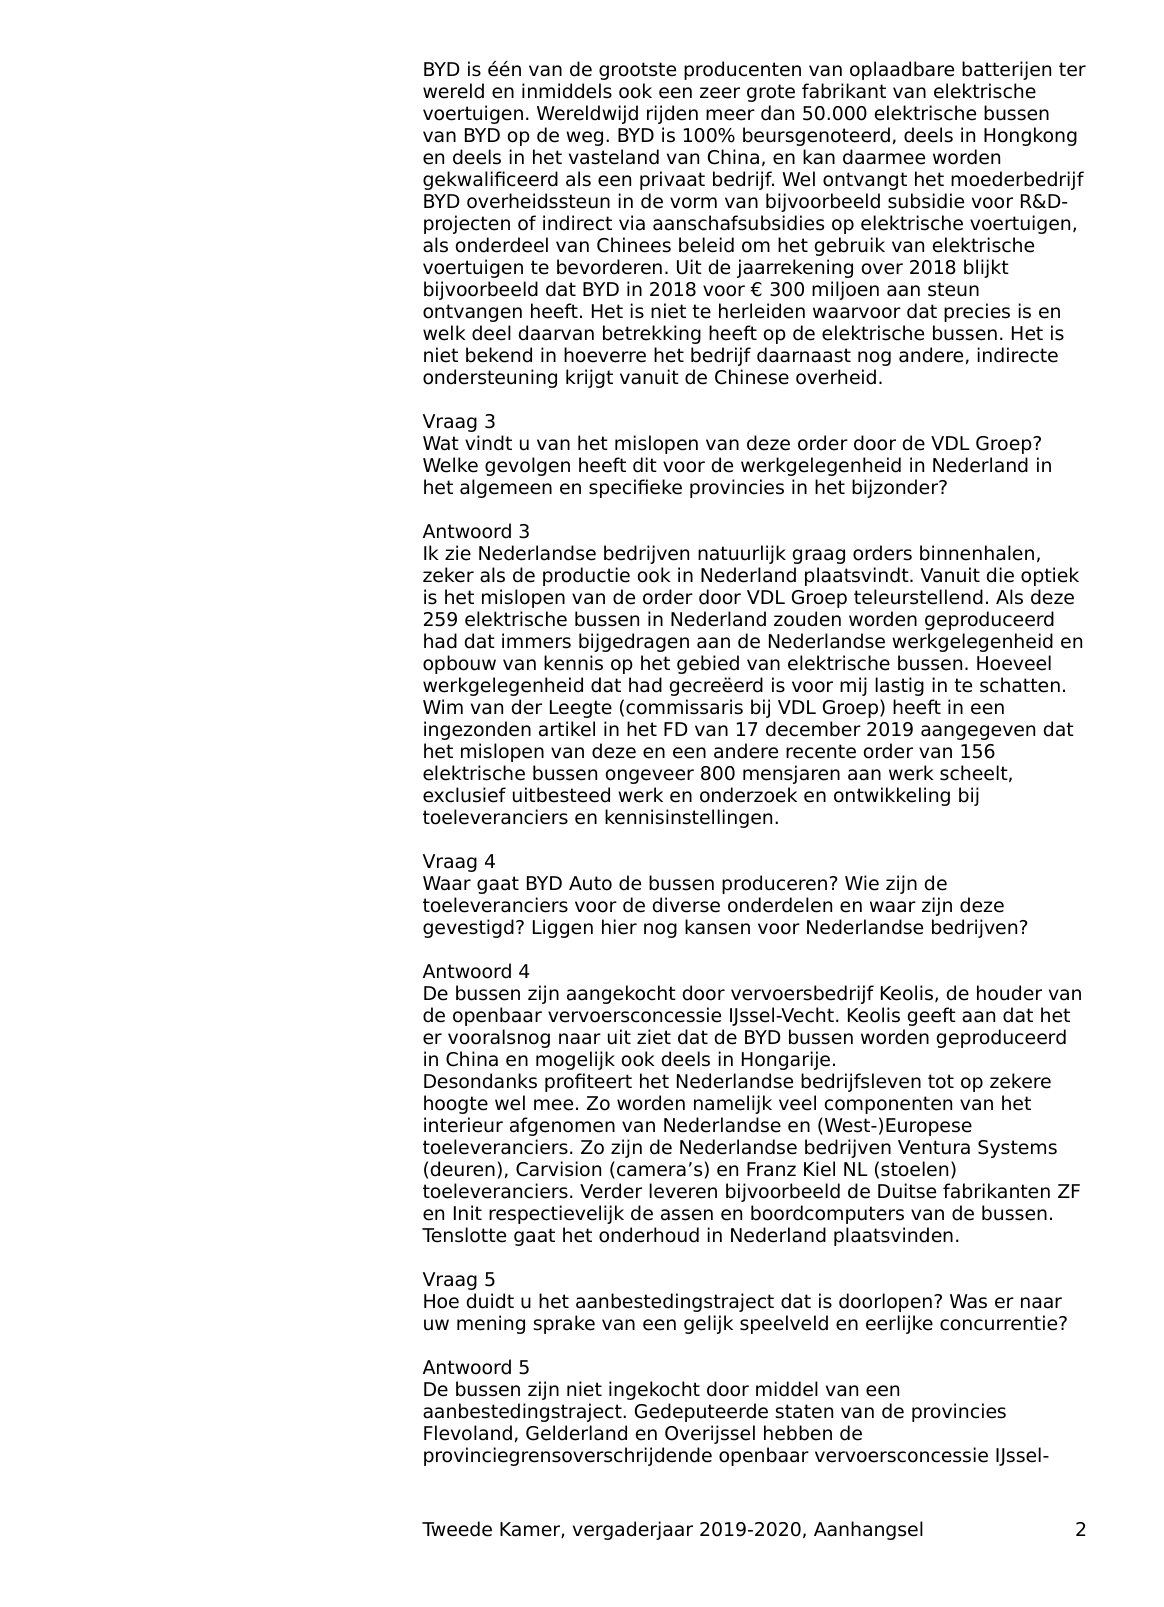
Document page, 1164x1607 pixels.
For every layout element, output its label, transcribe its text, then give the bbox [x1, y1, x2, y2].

text Waar gaat BYD Auto de bussen produceren? Wie zijn de toeleveranciers voor de diverse onderdelen en waar zijn deze gevestigd? Liggen hier nog kansen voor Nederlandse bedrijven? [422, 873, 1087, 939]
text De bussen zijn niet ingekocht door middel van een aanbestedingstraject. Gedeputeerde staten van de provincies Flevoland, Gelderland en Overijssel hebben de provinciegrensoverschrijdende openbaar vervoersconcessie IJssel- [422, 1379, 1087, 1467]
text Antwoord 5 [422, 1357, 1087, 1379]
text Wat vindt u van het mislopen van deze order door de VDL Groep? Welke gevolgen heeft dit voor de werkgelegenheid in Nederland in het algemeen en specifieke provincies in het bijzonder? [422, 433, 1087, 499]
text Desondanks profiteert het Nederlandse bedrijfsleven tot op zekere hoogte wel mee. Zo worden namelijk veel componenten van het interieur afgenomen van Nederlandse en (West-)Europese toeleveranciers. Zo zijn de Nederlandse bedrijven Ventura Systems (deuren), Carvision (camera’s) en Franz Kiel NL (stoelen) toeleveranciers. Verder leveren bijvoorbeeld de Duitse fabrikanten ZF en Init respectievelijk de assen en boordcomputers van de bussen. Tenslotte gaat het onderhoud in Nederland plaatsvinden. [422, 1071, 1087, 1247]
text Vraag 5 [422, 1269, 1087, 1291]
text BYD is één van de grootste producenten van oplaadbare batterijen ter wereld en inmiddels ook een zeer grote fabrikant van elektrische voertuigen. Wereldwijd rijden meer dan 50.000 elektrische bussen van BYD op de weg. BYD is 100% beursgenoteerd, deels in Hongkong en deels in het vasteland van China, en kan daarmee worden gekwalificeerd als een privaat bedrijf. Wel ontvangt het moederbedrijf BYD overheidssteun in de vorm van bijvoorbeeld subsidie voor R&D-projecten of indirect via aanschafsubsidies op elektrische voertuigen, als onderdeel van Chinees beleid om het gebruik van elektrische voertuigen te bevorderen. Uit de jaarrekening over 2018 blijkt bijvoorbeeld dat BYD in 2018 voor € 300 miljoen aan steun ontvangen heeft. Het is niet te herleiden waarvoor dat precies is en welk deel daarvan betrekking heeft op de elektrische bussen. Het is niet bekend in hoeverre het bedrijf daarnaast nog andere, indirecte ondersteuning krijgt vanuit de Chinese overheid. [422, 59, 1087, 389]
text De bussen zijn aangekocht door vervoersbedrijf Keolis, de houder van de openbaar vervoersconcessie IJssel-Vecht. Keolis geeft aan dat het er vooralsnog naar uit ziet dat de BYD bussen worden geproduceerd in China en mogelijk ook deels in Hongarije. [422, 983, 1087, 1071]
text Vraag 3 [422, 411, 1087, 433]
text Antwoord 3 [422, 521, 1087, 543]
text Vraag 4 [422, 851, 1087, 873]
text Hoe duidt u het aanbestedingstraject dat is doorlopen? Was er naar uw mening sprake van een gelijk speelveld en eerlijke concurrentie? [422, 1291, 1087, 1335]
text Ik zie Nederlandse bedrijven natuurlijk graag orders binnenhalen, zeker als de productie ook in Nederland plaatsvindt. Vanuit die optiek is het mislopen van de order door VDL Groep teleurstellend. Als deze 259 elektrische bussen in Nederland zouden worden geproduceerd had dat immers bijgedragen aan de Nederlandse werkgelegenheid en opbouw van kennis op het gebied van elektrische bussen. Hoeveel werkgelegenheid dat had gecreëerd is voor mij lastig in te schatten. Wim van der Leegte (commissaris bij VDL Groep) heeft in een ingezonden artikel in het FD van 17 december 2019 aangegeven dat het mislopen van deze en een andere recente order van 156 elektrische bussen ongeveer 800 mensjaren aan werk scheelt, exclusief uitbesteed werk en onderzoek en ontwikkeling bij toeleveranciers en kennisinstellingen. [422, 543, 1087, 829]
text Antwoord 4 [422, 961, 1087, 983]
